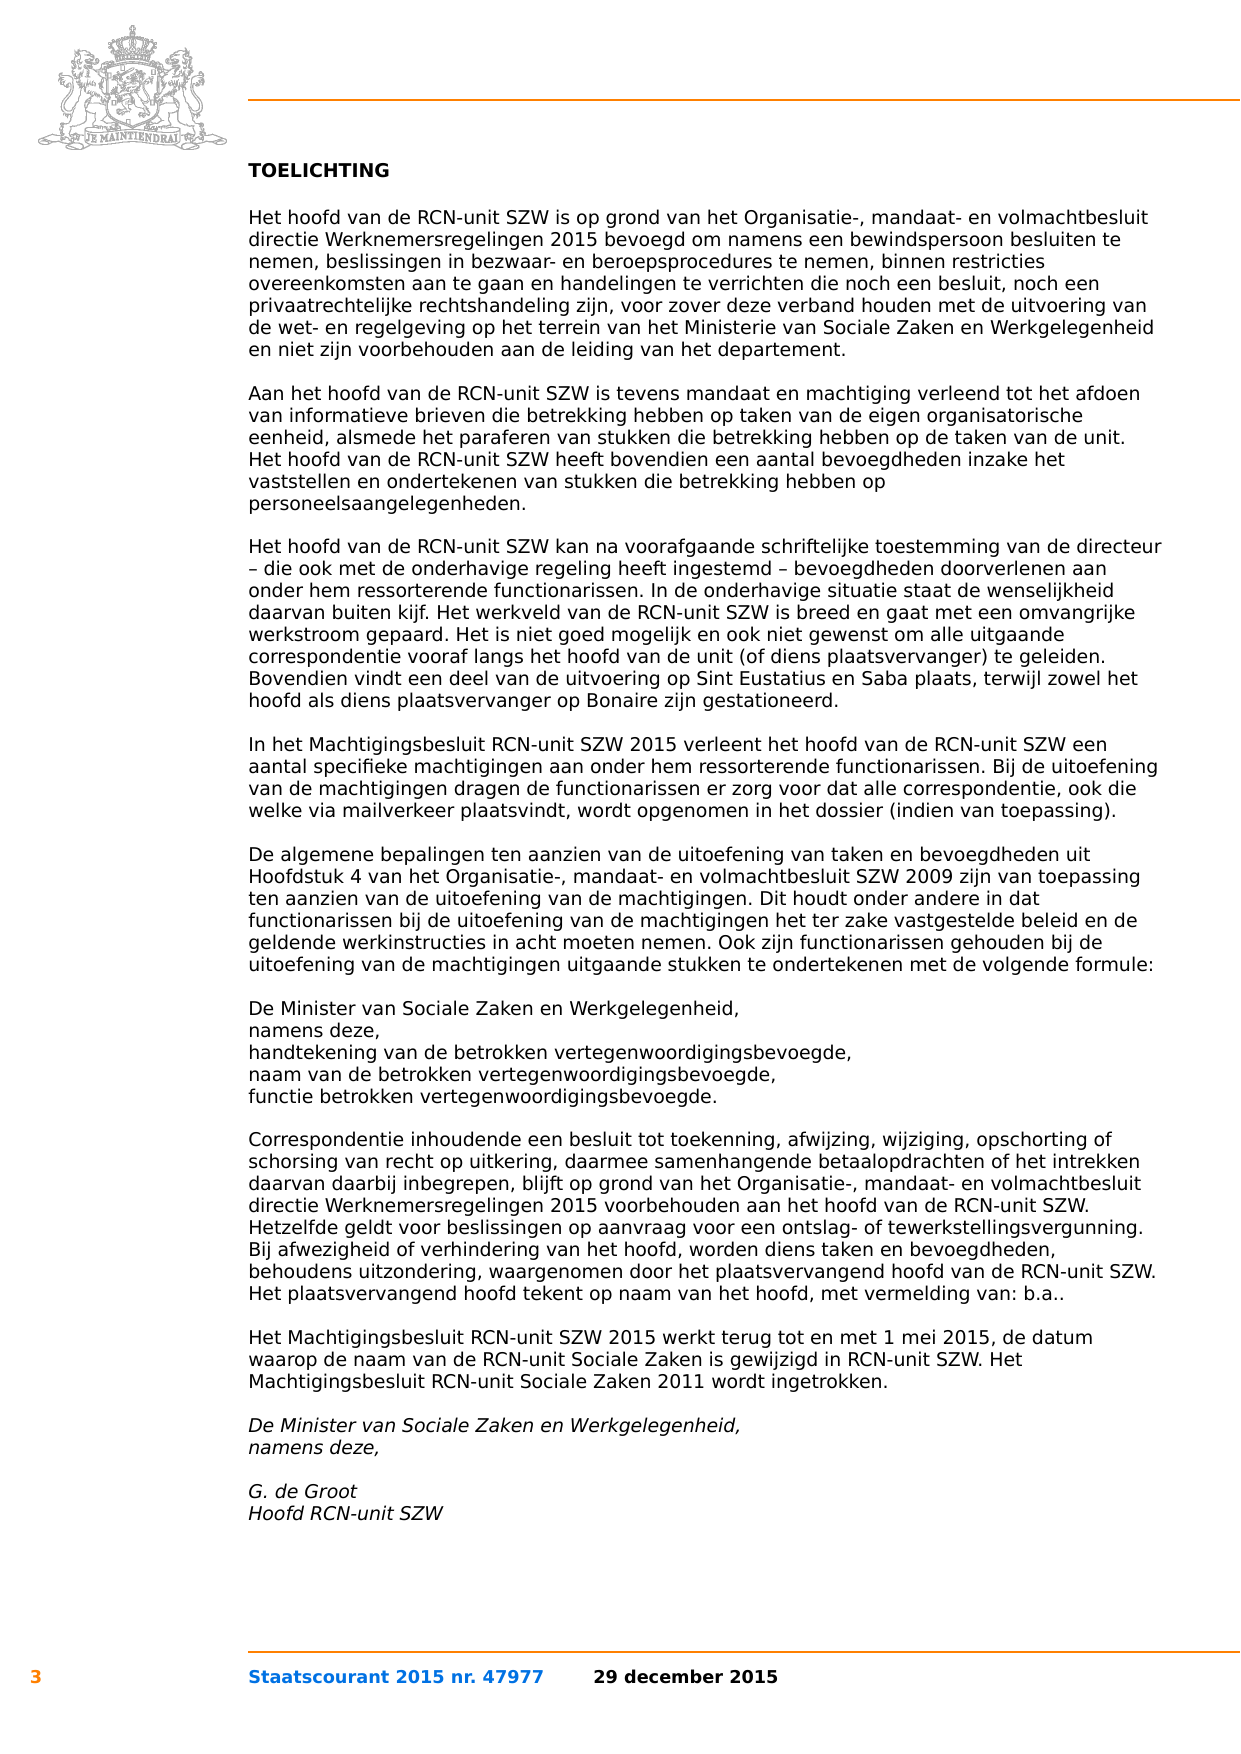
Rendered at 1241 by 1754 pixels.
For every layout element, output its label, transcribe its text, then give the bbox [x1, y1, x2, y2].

text De Minister van Sociale Zaken en Werkgelegenheid, namens deze, G. de Groot Hoofd RCN-unit SZW [248, 1415, 1163, 1525]
text Het Machtigingsbesluit RCN-unit SZW 2015 werkt terug tot en met 1 mei 2015, de datum waarop de naam van de RCN-unit Sociale Zaken is gewijzigd in RCN-unit SZW. Het Machtigingsbesluit RCN-unit Sociale Zaken 2011 wordt ingetrokken. [248, 1327, 1163, 1393]
text Aan het hoofd van de RCN-unit SZW is tevens mandaat en machtiging verleend tot het afdoen van informatieve brieven die betrekking hebben op taken van de eigen organisatorische eenheid, alsmede het paraferen van stukken die betrekking hebben op de taken van de unit. Het hoofd van de RCN-unit SZW heeft bovendien een aantal bevoegdheden inzake het vaststellen en ondertekenen van stukken die betrekking hebben op personeelsaangelegenheden. [248, 383, 1163, 514]
text De Minister van Sociale Zaken en Werkgelegenheid, [248, 998, 1163, 1019]
subtitle TOELICHTING [248, 160, 1163, 182]
picture [38, 25, 227, 150]
text functie betrokken vertegenwoordigingsbevoegde. [248, 1086, 1163, 1107]
text Het hoofd van de RCN-unit SZW is op grond van het Organisatie-, mandaat- en volmachtbesluit directie Werknemersregelingen 2015 bevoegd om namens een bewindspersoon besluiten te nemen, beslissingen in bezwaar- en beroepsprocedures te nemen, binnen restricties overeenkomsten aan te gaan en handelingen te verrichten die noch een besluit, noch een privaatrechtelijke rechtshandeling zijn, voor zover deze verband houden met de uitvoering van de wet- en regelgeving op het terrein van het Ministerie van Sociale Zaken en Werkgelegenheid en niet zijn voorbehouden aan de leiding van het departement. [248, 207, 1163, 361]
text De algemene bepalingen ten aanzien van de uitoefening van taken en bevoegdheden uit Hoofdstuk 4 van het Organisatie-, mandaat- en volmachtbesluit SZW 2009 zijn van toepassing ten aanzien van de uitoefening van de machtigingen. Dit houdt onder andere in dat functionarissen bij de uitoefening van de machtigingen het ter zake vastgestelde beleid en de geldende werkinstructies in acht moeten nemen. Ook zijn functionarissen gehouden bij de uitoefening van de machtigingen uitgaande stukken te ondertekenen met de volgende formule: [248, 844, 1163, 976]
text Correspondentie inhoudende een besluit tot toekenning, afwijzing, wijziging, opschorting of schorsing van recht op uitkering, daarmee samenhangende betaalopdrachten of het intrekken daarvan daarbij inbegrepen, blijft op grond van het Organisatie-, mandaat- en volmachtbesluit directie Werknemersregelingen 2015 voorbehouden aan het hoofd van de RCN-unit SZW. Hetzelfde geldt voor beslissingen op aanvraag voor een ontslag- of tewerkstellingsvergunning. Bij afwezigheid of verhindering van het hoofd, worden diens taken en bevoegdheden, behoudens uitzondering, waargenomen door het plaatsvervangend hoofd van de RCN-unit SZW. Het plaatsvervangend hoofd tekent op naam van het hoofd, met vermelding van: b.a.. [248, 1129, 1163, 1305]
text naam van de betrokken vertegenwoordigingsbevoegde, [248, 1063, 1163, 1086]
text handtekening van de betrokken vertegenwoordigingsbevoegde, [248, 1042, 1163, 1063]
text Het hoofd van de RCN-unit SZW kan na voorafgaande schriftelijke toestemming van de directeur – die ook met de onderhavige regeling heeft ingestemd – bevoegdheden doorverlenen aan onder hem ressorterende functionarissen. In de onderhavige situatie staat de wenselijkheid daarvan buiten kijf. Het werkveld van de RCN-unit SZW is breed en gaat met een omvangrijke werkstroom gepaard. Het is niet goed mogelijk en ook niet gewenst om alle uitgaande correspondentie vooraf langs het hoofd van de unit (of diens plaatsvervanger) te geleiden. Bovendien vindt een deel van de uitvoering op Sint Eustatius en Saba plaats, terwijl zowel het hoofd als diens plaatsvervanger op Bonaire zijn gestationeerd. [248, 536, 1163, 712]
text In het Machtigingsbesluit RCN-unit SZW 2015 verleent het hoofd van de RCN-unit SZW een aantal specifieke machtigingen aan onder hem ressorterende functionarissen. Bij de uitoefening van de machtigingen dragen de functionarissen er zorg voor dat alle correspondentie, ook die welke via mailverkeer plaatsvindt, wordt opgenomen in het dossier (indien van toepassing). [248, 734, 1163, 822]
text namens deze, [248, 1019, 1163, 1042]
